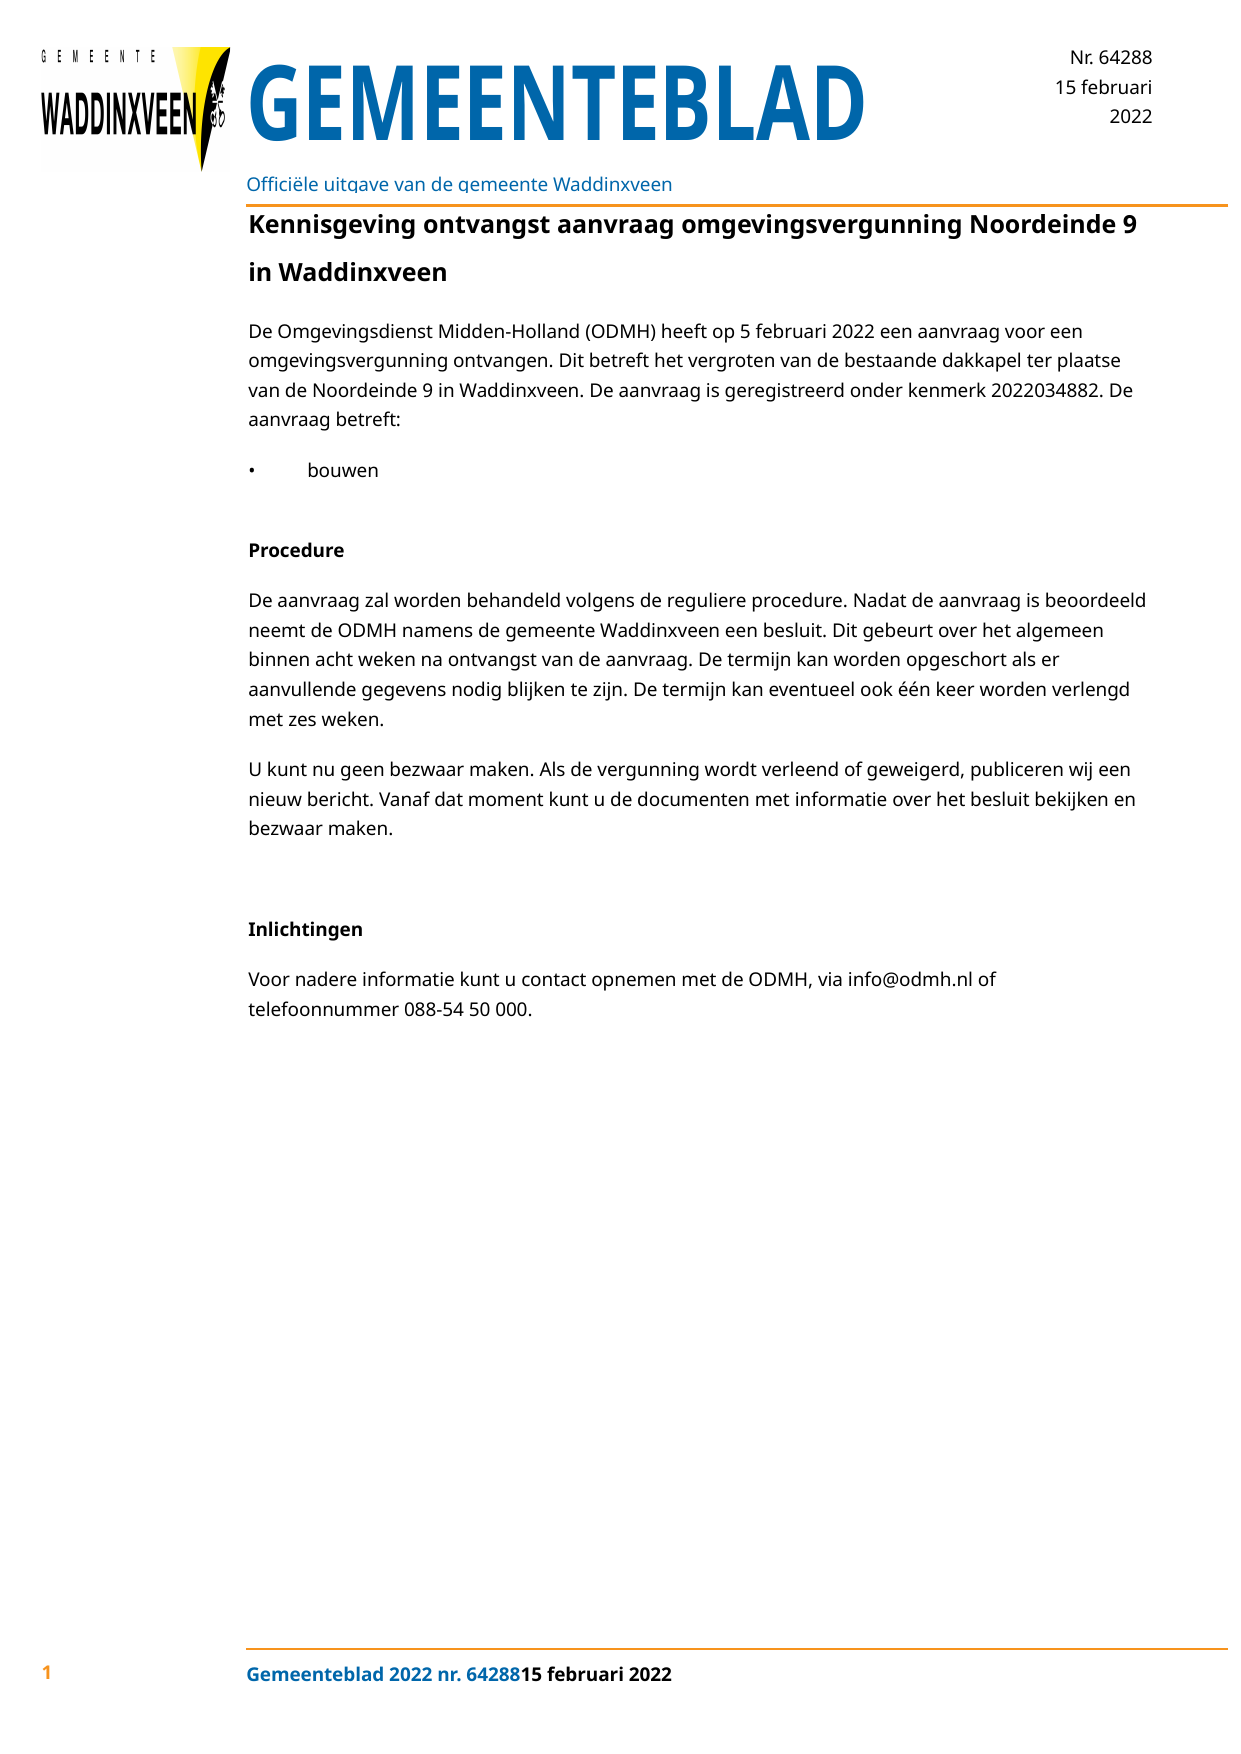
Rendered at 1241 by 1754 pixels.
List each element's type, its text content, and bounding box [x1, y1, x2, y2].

text Voor nadere informatie kunt u contact opnemen met de ODMH, via info@odmh.nl of telefoonnummer 088-54 50 000. [248, 967, 1152, 1022]
text De aanvraag zal worden behandeld volgens de reguliere procedure. Nadat de aanvraag is beoordeeld neemt de ODMH namens de gemeente Waddinxveen een besluit. Dit gebeurt over het algemeen binnen acht weken na ontvangst van de aanvraag. De termijn kan worden opgeschort als er aanvullende gegevens nodig blijken te zijn. De termijn kan eventueel ook één keer worden verlengd met zes weken. [248, 587, 1152, 732]
list bouwen [248, 457, 1152, 483]
text Inlichtingen [248, 916, 1152, 942]
text Procedure [248, 537, 1152, 563]
picture [41, 47, 231, 172]
text De Omgevingsdienst Midden-Holland (ODMH) heeft op 5 februari 2022 een aanvraag voor een omgevingsvergunning ontvangen. Dit betreft het vergroten van de bestaande dakkapel ter plaatse van de Noordeinde 9 in Waddinxveen. De aanvraag is geregistreerd onder kenmerk 2022034882. De aanvraag betreft: [248, 318, 1152, 432]
text Kennisgeving ontvangst aanvraag omgevingsvergunning Noordeinde 9 in Waddinxveen [248, 207, 1152, 288]
text U kunt nu geen bezwaar maken. Als de vergunning wordt verleend of geweigerd, publiceren wij een nieuw bericht. Vanaf dat moment kunt u de documenten met informatie over het besluit bekijken en bezwaar maken. [248, 756, 1152, 841]
